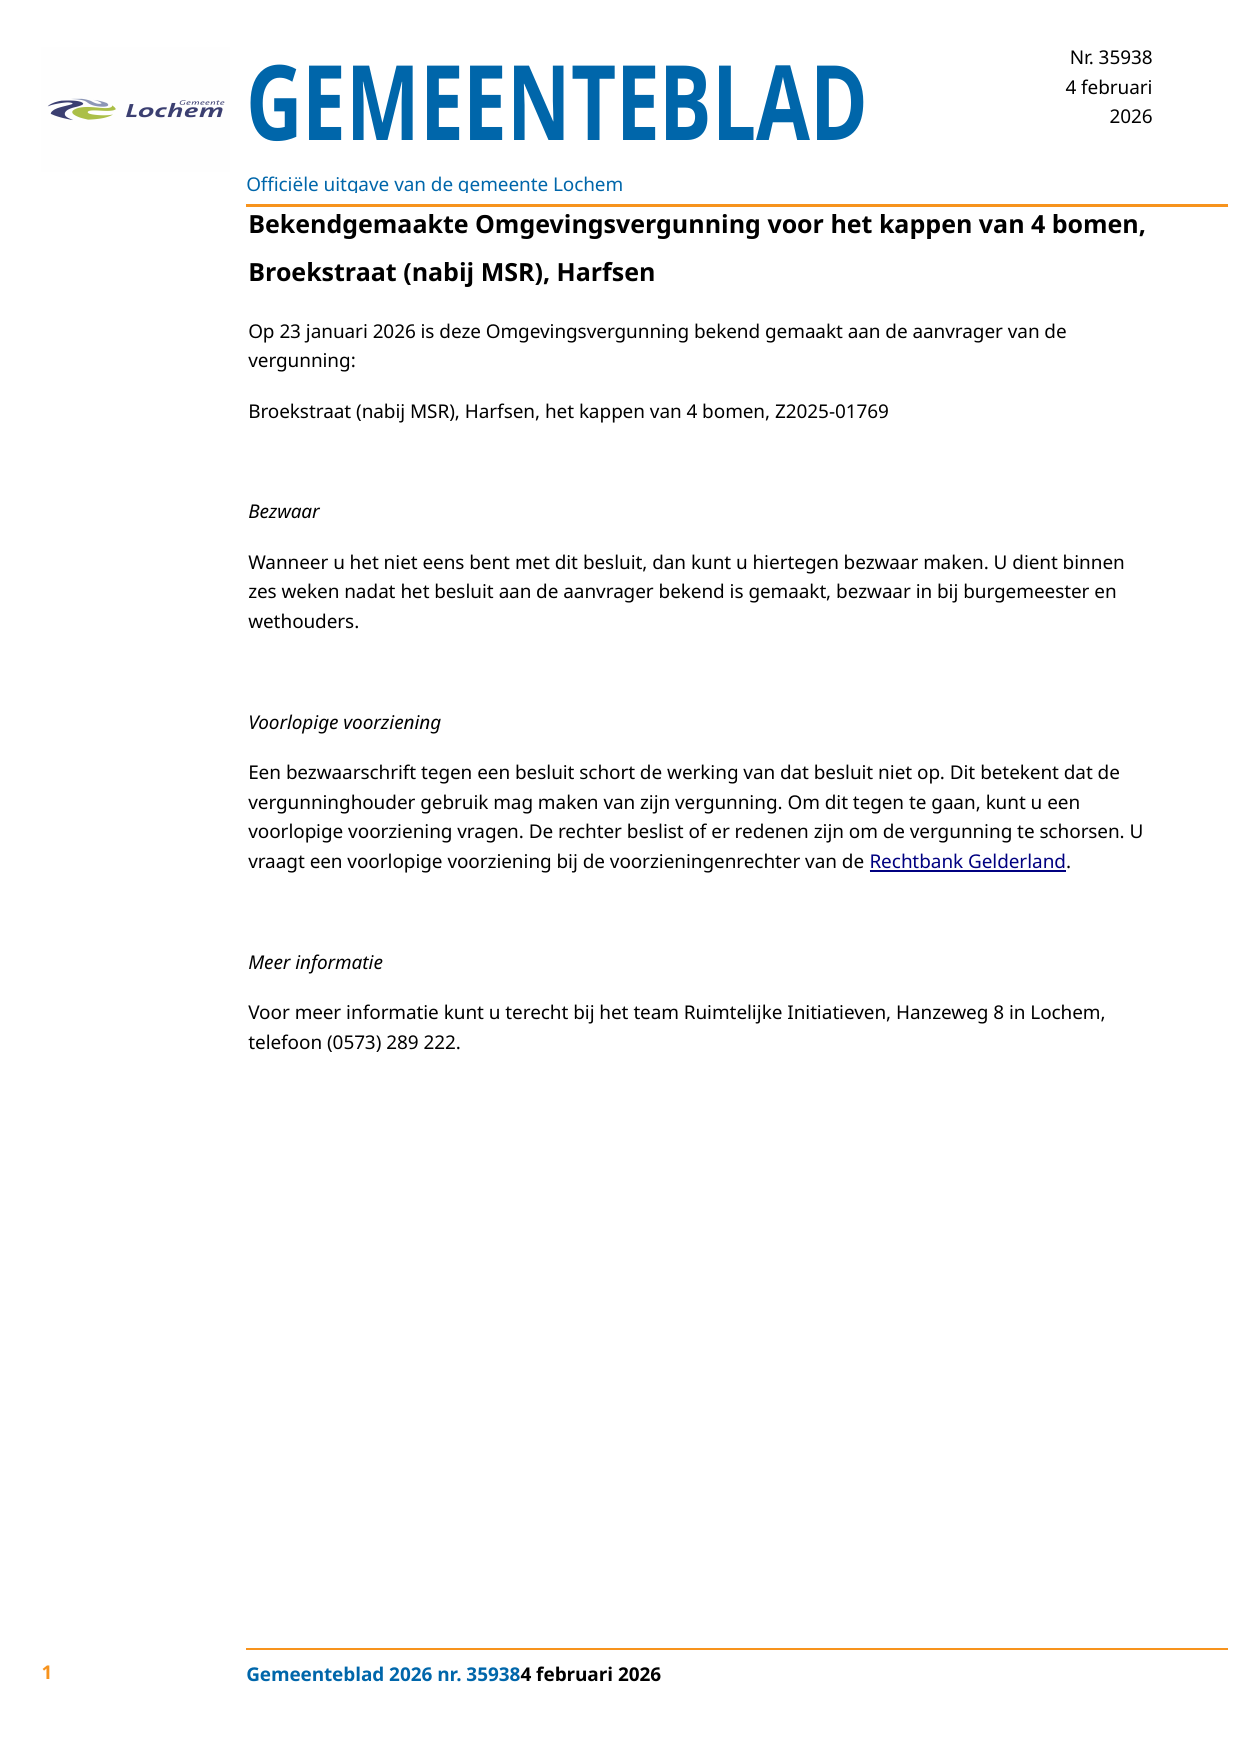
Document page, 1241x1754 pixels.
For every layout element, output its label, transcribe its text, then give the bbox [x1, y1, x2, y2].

text Voorlopige voorziening [248, 709, 1152, 735]
text Op 23 januari 2026 is deze Omgevingsvergunning bekend gemaakt aan de aanvrager van de vergunning: [248, 318, 1152, 373]
text Wanneer u het niet eens bent met dit besluit, dan kunt u hiertegen bezwaar maken. U dient binnen zes weken nadat het besluit aan de aanvrager bekend is gemaakt, bezwaar in bij burgemeester en wethouders. [248, 549, 1152, 634]
text Voor meer informatie kunt u terecht bij het team Ruimtelijke Initiatieven, Hanzeweg 8 in Lochem, telefoon (0573) 289 222. [248, 999, 1152, 1055]
picture [41, 47, 231, 172]
text Meer informatie [248, 949, 1152, 975]
text Bezwaar [248, 499, 1152, 524]
text Bekendgemaakte Omgevingsvergunning voor het kappen van 4 bomen, Broekstraat (nabij MSR), Harfsen [248, 207, 1152, 288]
text Een bezwaarschrift tegen een besluit schort de werking van dat besluit niet op. Dit betekent dat de vergunninghouder gebruik mag maken van zijn vergunning. Om dit tegen te gaan, kunt u een voorlopige voorziening vragen. De rechter beslist of er redenen zijn om de vergunning te schorsen. U vraagt een voorlopige voorziening bij de voorzieningenrechter van de Rechtbank Gelderland. [248, 759, 1152, 874]
text Broekstraat (nabij MSR), Harfsen, het kappen van 4 bomen, Z2025-01769 [248, 398, 1152, 424]
